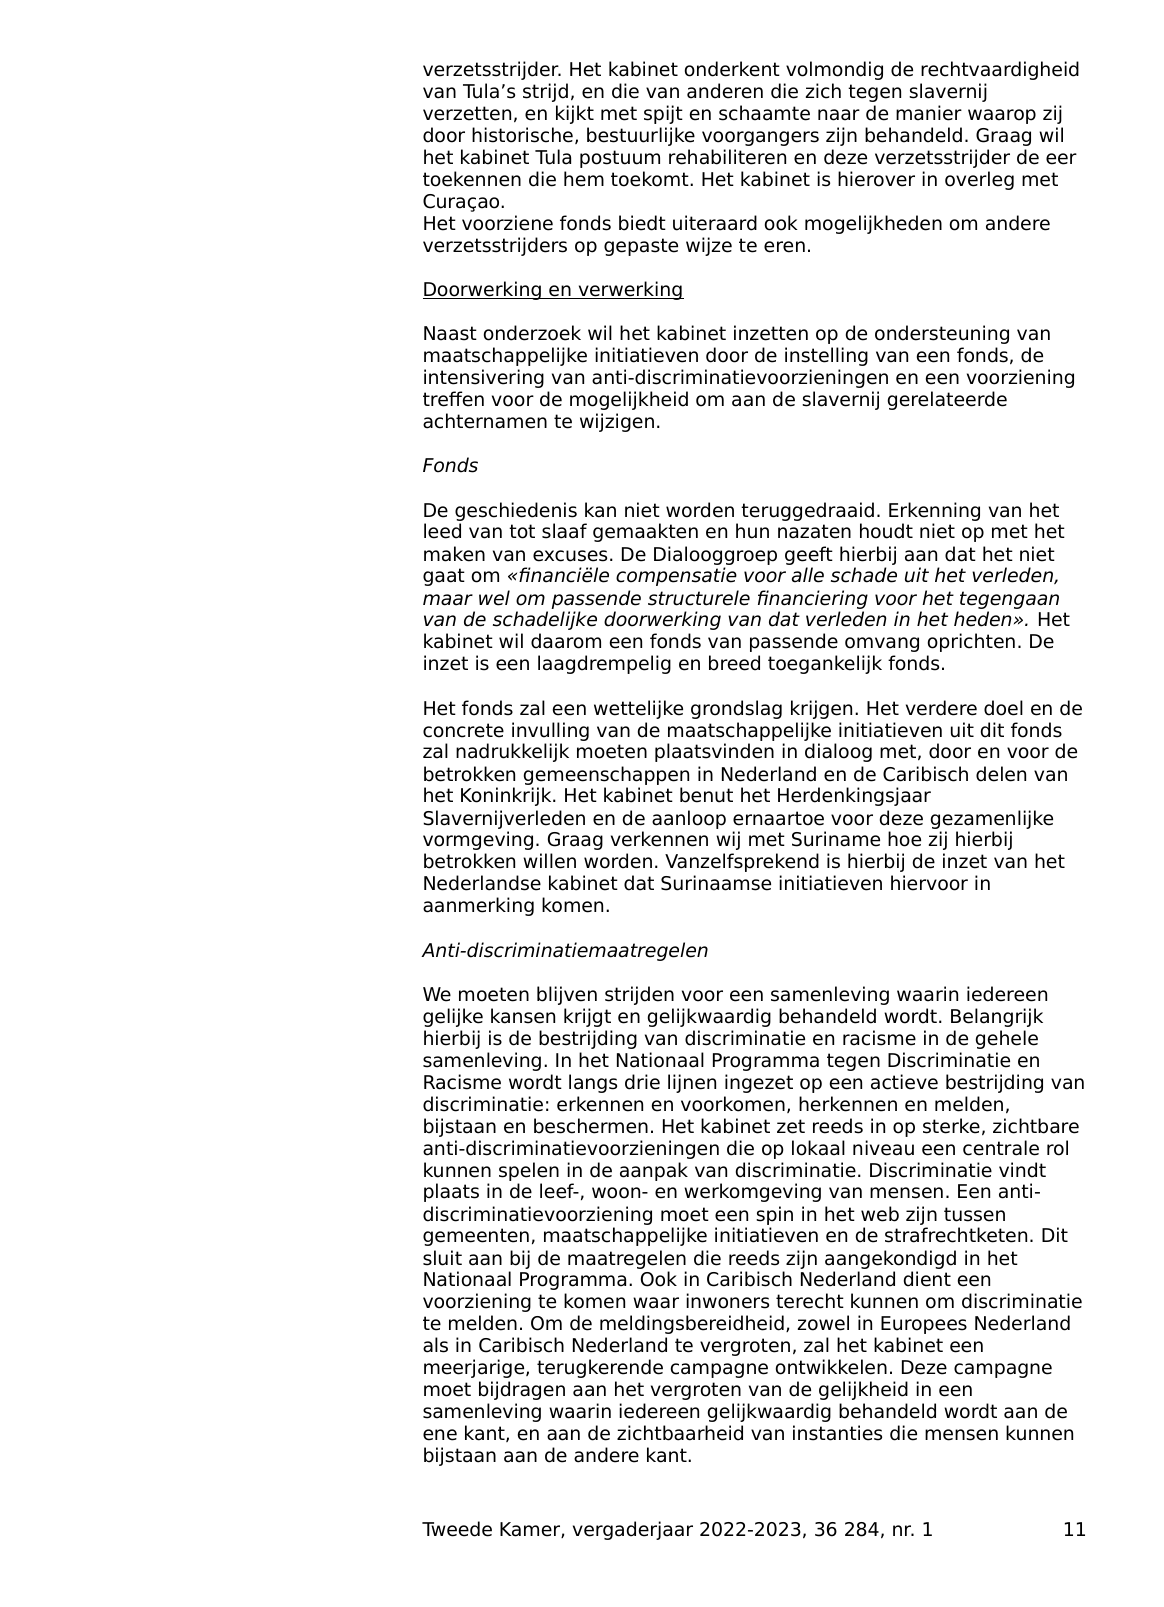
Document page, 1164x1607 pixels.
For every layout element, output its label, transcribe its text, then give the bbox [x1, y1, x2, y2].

text Naast onderzoek wil het kabinet inzetten op de ondersteuning van maatschappelijke initiatieven door de instelling van een fonds, de intensivering van anti-discriminatievoorzieningen en een voorziening treffen voor de mogelijkheid om aan de slavernij gerelateerde achternamen te wijzigen. [422, 323, 1087, 433]
text We moeten blijven strijden voor een samenleving waarin iedereen gelijke kansen krijgt en gelijkwaardig behandeld wordt. Belangrijk hierbij is de bestrijding van discriminatie en racisme in de gehele samenleving. In het Nationaal Programma tegen Discriminatie en Racisme wordt langs drie lijnen ingezet op een actieve bestrijding van discriminatie: erkennen en voorkomen, herkennen en melden, bijstaan en beschermen. Het kabinet zet reeds in op sterke, zichtbare anti-discriminatievoorzieningen die op lokaal niveau een centrale rol kunnen spelen in de aanpak van discriminatie. Discriminatie vindt plaats in de leef-, woon- en werkomgeving van mensen. Een anti-discriminatievoorziening moet een spin in het web zijn tussen gemeenten, maatschappelijke initiatieven en de strafrechtketen. Dit sluit aan bij de maatregelen die reeds zijn aangekondigd in het Nationaal Programma. Ook in Caribisch Nederland dient een voorziening te komen waar inwoners terecht kunnen om discriminatie te melden. Om de meldingsbereidheid, zowel in Europees Nederland als in Caribisch Nederland te vergroten, zal het kabinet een meerjarige, terugkerende campagne ontwikkelen. Deze campagne moet bijdragen aan het vergroten van de gelijkheid in een samenleving waarin iedereen gelijkwaardig behandeld wordt aan de ene kant, en aan de zichtbaarheid van instanties die mensen kunnen bijstaan aan de andere kant. [422, 984, 1087, 1467]
text Het fonds zal een wettelijke grondslag krijgen. Het verdere doel en de concrete invulling van de maatschappelijke initiatieven uit dit fonds zal nadrukkelijk moeten plaatsvinden in dialoog met, door en voor de betrokken gemeenschappen in Nederland en de Caribisch delen van het Koninkrijk. Het kabinet benut het Herdenkingsjaar Slavernijverleden en de aanloop ernaartoe voor deze gezamenlijke vormgeving. Graag verkennen wij met Suriname hoe zij hierbij betrokken willen worden. Vanzelfsprekend is hierbij de inzet van het Nederlandse kabinet dat Surinaamse initiatieven hiervoor in aanmerking komen. [422, 697, 1087, 917]
text De geschiedenis kan niet worden teruggedraaid. Erkenning van het leed van tot slaaf gemaakten en hun nazaten houdt niet op met het maken van excuses. De Dialooggroep geeft hierbij aan dat het niet gaat om «financiële compensatie voor alle schade uit het verleden, maar wel om passende structurele financiering voor het tegengaan van de schadelijke doorwerking van dat verleden in het heden». Het kabinet wil daarom een fonds van passende omvang oprichten. De inzet is een laagdrempelig en breed toegankelijk fonds. [422, 499, 1087, 675]
text Het voorziene fonds biedt uiteraard ook mogelijkheden om andere verzetsstrijders op gepaste wijze te eren. [422, 213, 1087, 257]
subtitle Doorwerking en verwerking [422, 279, 1087, 301]
text verzetsstrijder. Het kabinet onderkent volmondig de rechtvaardigheid van Tula’s strijd, en die van anderen die zich tegen slavernij verzetten, en kijkt met spijt en schaamte naar de manier waarop zij door historische, bestuurlijke voorgangers zijn behandeld. Graag wil het kabinet Tula postuum rehabiliteren en deze verzetsstrijder de eer toekennen die hem toekomt. Het kabinet is hierover in overleg met Curaçao. [422, 59, 1087, 213]
subtitle Anti-discriminatiemaatregelen [422, 939, 1087, 961]
subtitle Fonds [422, 455, 1087, 477]
